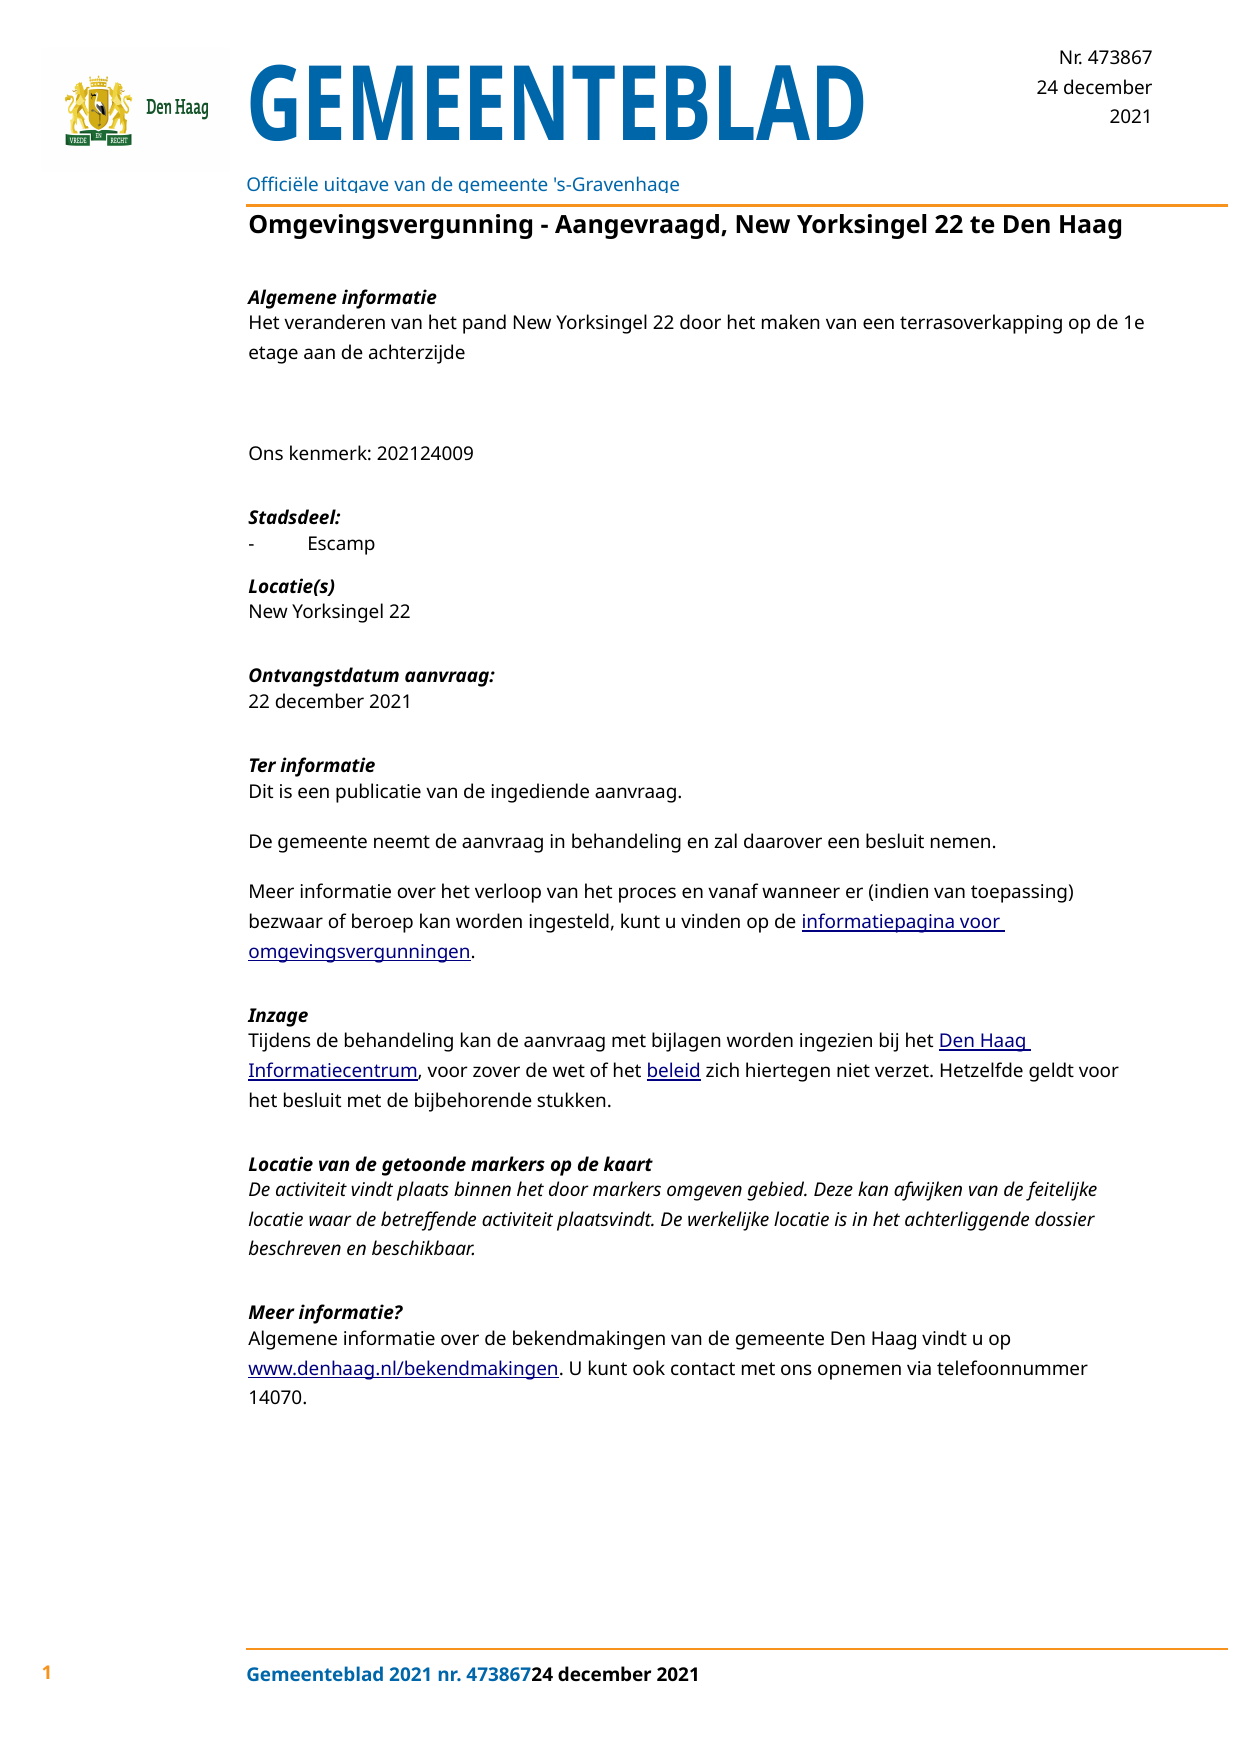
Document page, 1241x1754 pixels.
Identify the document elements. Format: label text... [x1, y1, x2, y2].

text Omgevingsvergunning - Aangevraagd, New Yorksingel 22 te Den Haag [248, 207, 1152, 241]
text Ontvangstdatum aanvraag: [248, 662, 1152, 688]
text Meer informatie? [248, 1299, 1152, 1325]
text Algemene informatie [248, 284, 1152, 309]
text Dit is een publicatie van de ingediende aanvraag. [248, 778, 1152, 804]
text De gemeente neemt de aanvraag in behandeling en zal daarover een besluit nemen. [248, 828, 1152, 854]
text Het veranderen van het pand New Yorksingel 22 door het maken van een terrasoverkapping op de 1e etage aan de achterzijde [248, 309, 1152, 365]
text Locatie(s) [248, 573, 1152, 598]
text Meer informatie over het verloop van het proces en vanaf wanneer er (indien van toepassing) bezwaar of beroep kan worden ingesteld, kunt u vinden op de informatiepagina voor omgevingsvergunningen. [248, 879, 1152, 964]
text New Yorksingel 22 [248, 598, 1152, 624]
text Locatie van de getoonde markers op de kaart [248, 1151, 1152, 1176]
text De activiteit vindt plaats binnen het door markers omgeven gebied. Deze kan afwijken van de feitelijke locatie waar de betreffende activiteit plaatsvindt. De werkelijke locatie is in het achterliggende dossier beschreven en beschikbaar. [248, 1176, 1152, 1261]
text Tijdens de behandeling kan de aanvraag met bijlagen worden ingezien bij het Den Haag Informatiecentrum, voor zover de wet of het beleid zich hiertegen niet verzet. Hetzelfde geldt voor het besluit met de bijbehorende stukken. [248, 1028, 1152, 1112]
text 22 december 2021 [248, 688, 1152, 714]
text Algemene informatie over de bekendmakingen van de gemeente Den Haag vindt u op www.denhaag.nl/bekendmakingen. U kunt ook contact met ons opnemen via telefoonnummer 14070. [248, 1325, 1152, 1410]
picture [41, 47, 231, 172]
text Ons kenmerk: 202124009 [248, 440, 1152, 466]
text Stadsdeel: [248, 504, 1152, 530]
list Escamp [248, 530, 1152, 555]
text Ter informatie [248, 752, 1152, 778]
text Inzage [248, 1002, 1152, 1028]
